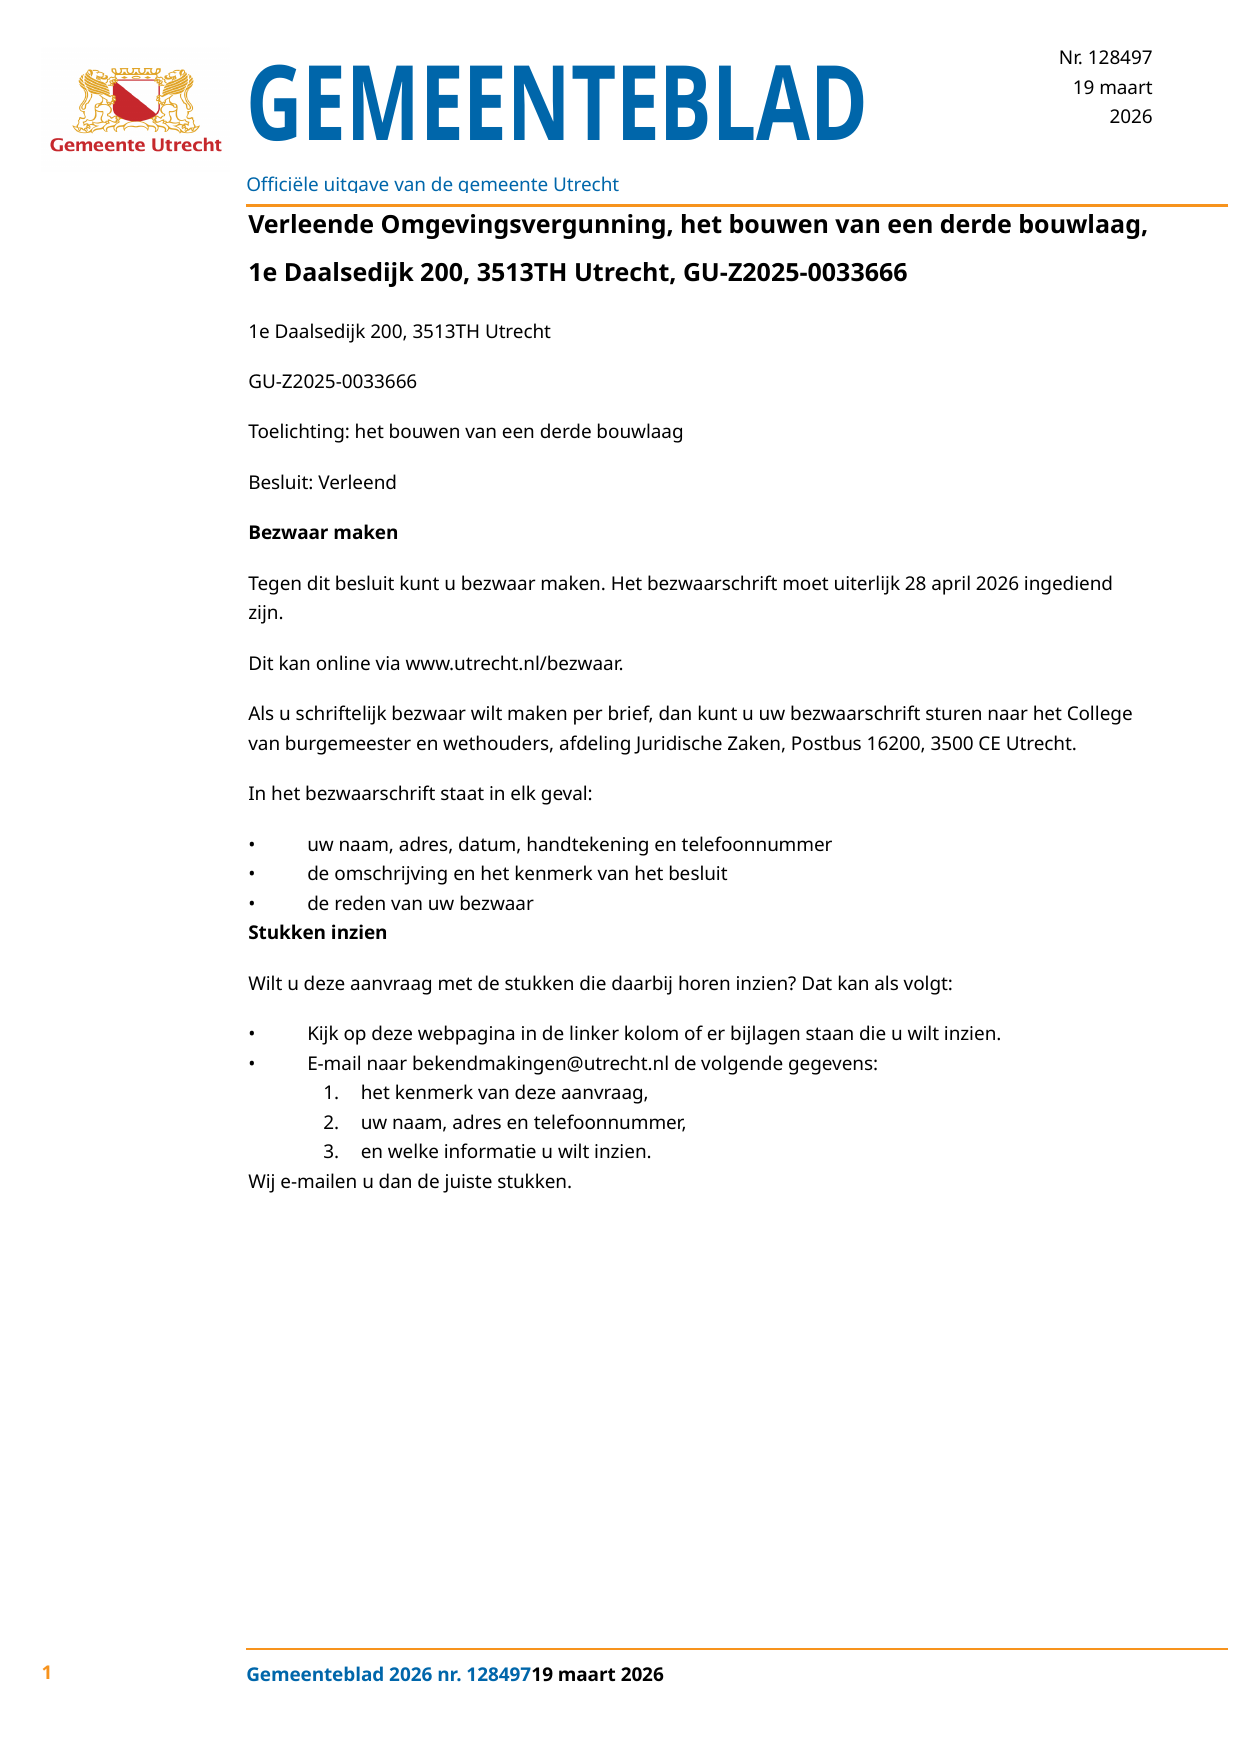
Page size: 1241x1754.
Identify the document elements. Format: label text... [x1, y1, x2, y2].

text Tegen dit besluit kunt u bezwaar maken. Het bezwaarschrift moet uiterlijk 28 april 2026 ingediend zijn. [248, 570, 1152, 625]
list de omschrijving en het kenmerk van het besluit [248, 860, 1152, 886]
text Besluit: Verleend [248, 469, 1152, 495]
text 1e Daalsedijk 200, 3513TH Utrecht [248, 318, 1152, 344]
picture [41, 47, 231, 172]
list het kenmerk van deze aanvraag, [323, 1079, 1152, 1105]
text Als u schriftelijk bezwaar wilt maken per brief, dan kunt u uw bezwaarschrift sturen naar het College van burgemeester en wethouders, afdeling Juridische Zaken, Postbus 16200, 3500 CE Utrecht. [248, 700, 1152, 756]
list Kijk op deze webpagina in de linker kolom of er bijlagen staan die u wilt inzien. [248, 1020, 1152, 1046]
text Wij e-mailen u dan de juiste stukken. [248, 1168, 1152, 1194]
text Wilt u deze aanvraag met de stukken die daarbij horen inzien? Dat kan als volgt: [248, 970, 1152, 996]
text Stukken inzien [248, 919, 1152, 945]
text GU-Z2025-0033666 [248, 368, 1152, 394]
text In het bezwaarschrift staat in elk geval: [248, 780, 1152, 806]
text Bezwaar maken [248, 519, 1152, 545]
text Verleende Omgevingsvergunning, het bouwen van een derde bouwlaag, 1e Daalsedijk 200, 3513TH Utrecht, GU-Z2025-0033666 [248, 207, 1152, 288]
text Dit kan online via www.utrecht.nl/bezwaar. [248, 650, 1152, 676]
list de reden van uw bezwaar [248, 890, 1152, 916]
text Toelichting: het bouwen van een derde bouwlaag [248, 419, 1152, 444]
list uw naam, adres en telefoonnummer, [323, 1109, 1152, 1135]
list uw naam, adres, datum, handtekening en telefoonnummer [248, 831, 1152, 857]
list E-mail naar bekendmakingen@utrecht.nl de volgende gegevens: [248, 1050, 1152, 1076]
list en welke informatie u wilt inzien. [323, 1139, 1152, 1164]
